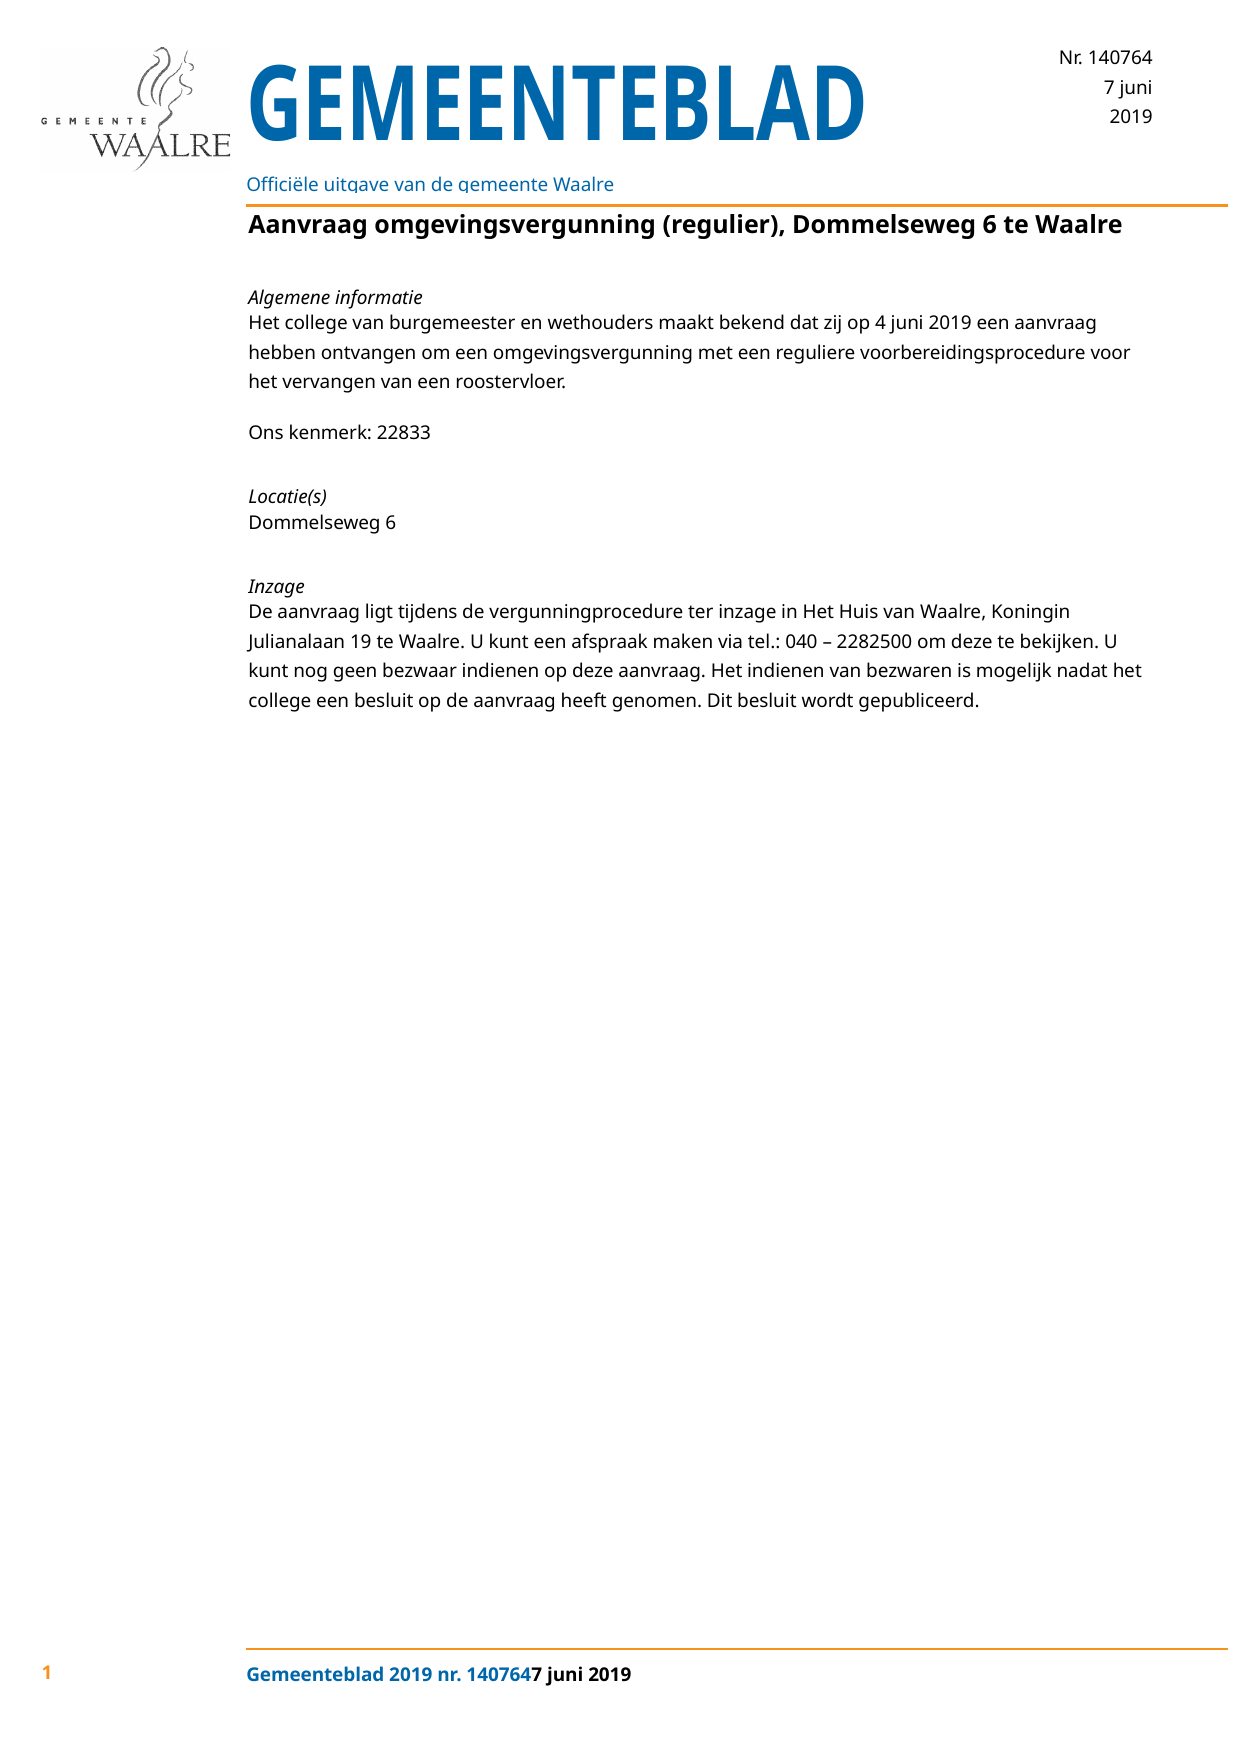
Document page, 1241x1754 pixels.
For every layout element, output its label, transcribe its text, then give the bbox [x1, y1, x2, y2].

text Locatie(s) [248, 483, 1152, 509]
text Het college van burgemeester en wethouders maakt bekend dat zij op 4 juni 2019 een aanvraag hebben ontvangen om een omgevingsvergunning met een reguliere voorbereidingsprocedure voor het vervangen van een roostervloer. [248, 309, 1152, 394]
text Ons kenmerk: 22833 [248, 419, 1152, 445]
text De aanvraag ligt tijdens de vergunningprocedure ter inzage in Het Huis van Waalre, Koningin Julianalaan 19 te Waalre. U kunt een afspraak maken via tel.: 040 – 2282500 om deze te bekijken. U kunt nog geen bezwaar indienen op deze aanvraag. Het indienen van bezwaren is mogelijk nadat het college een besluit op de aanvraag heeft genomen. Dit besluit wordt gepubliceerd. [248, 598, 1152, 713]
picture [41, 47, 231, 172]
text Inzage [248, 573, 1152, 598]
text Algemene informatie [248, 284, 1152, 309]
text Dommelseweg 6 [248, 509, 1152, 534]
text Aanvraag omgevingsvergunning (regulier), Dommelseweg 6 te Waalre [248, 207, 1152, 241]
